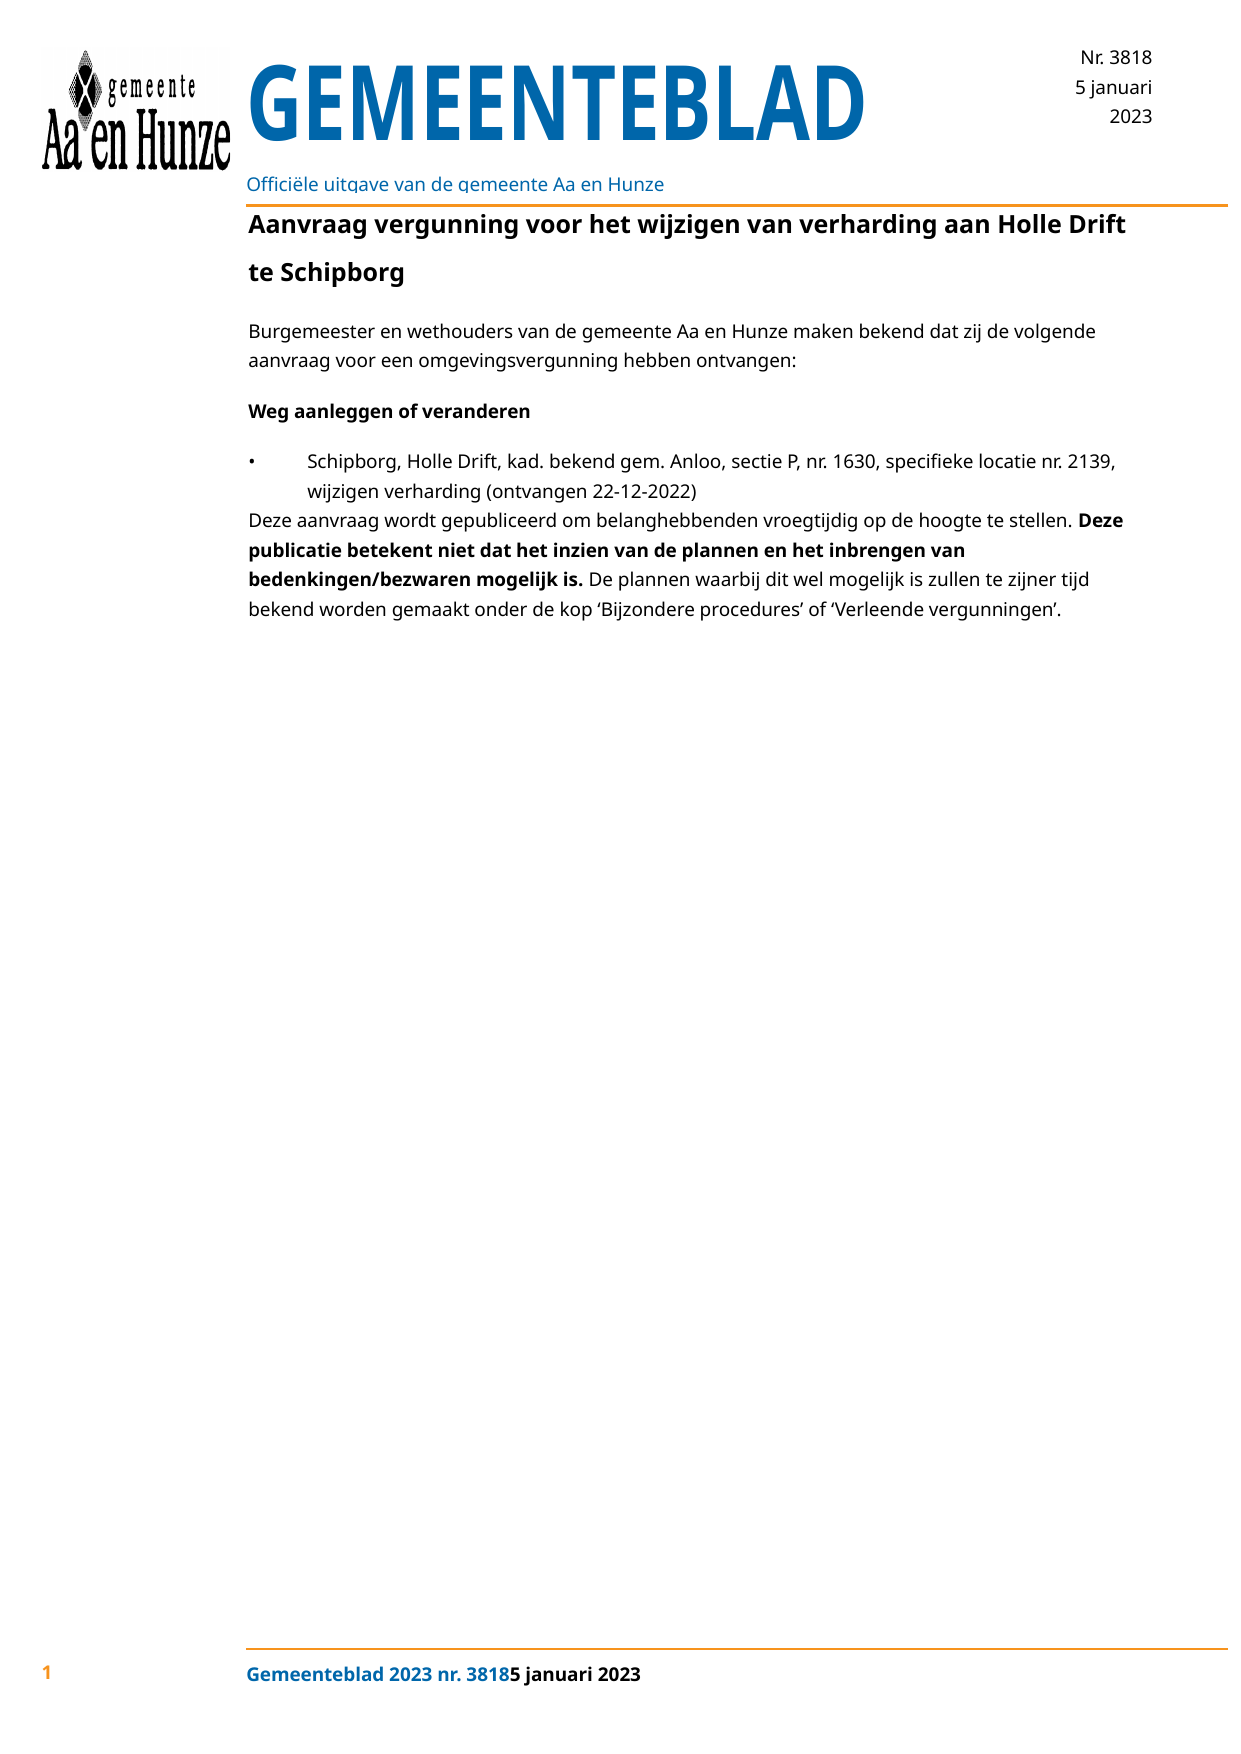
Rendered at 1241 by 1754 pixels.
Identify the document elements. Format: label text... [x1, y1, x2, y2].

text Burgemeester en wethouders van de gemeente Aa en Hunze maken bekend dat zij de volgende aanvraag voor een omgevingsvergunning hebben ontvangen: [248, 318, 1152, 373]
text Aanvraag vergunning voor het wijzigen van verharding aan Holle Drift te Schipborg [248, 207, 1152, 288]
list Schipborg, Holle Drift, kad. bekend gem. Anloo, sectie P, nr. 1630, specifieke locatie nr. 2139, wijzigen verharding (ontvangen 22-12-2022) [248, 448, 1152, 504]
text Deze aanvraag wordt gepubliceerd om belanghebbenden vroegtijdig op de hoogte te stellen. Deze publicatie betekent niet dat het inzien van de plannen en het inbrengen van bedenkingen/bezwaren mogelijk is. De plannen waarbij dit wel mogelijk is zullen te zijner tijd bekend worden gemaakt onder de kop ‘Bijzondere procedures’ of ‘Verleende vergunningen’. [248, 507, 1152, 622]
text Weg aanleggen of veranderen [248, 398, 1152, 424]
picture [41, 47, 231, 172]
